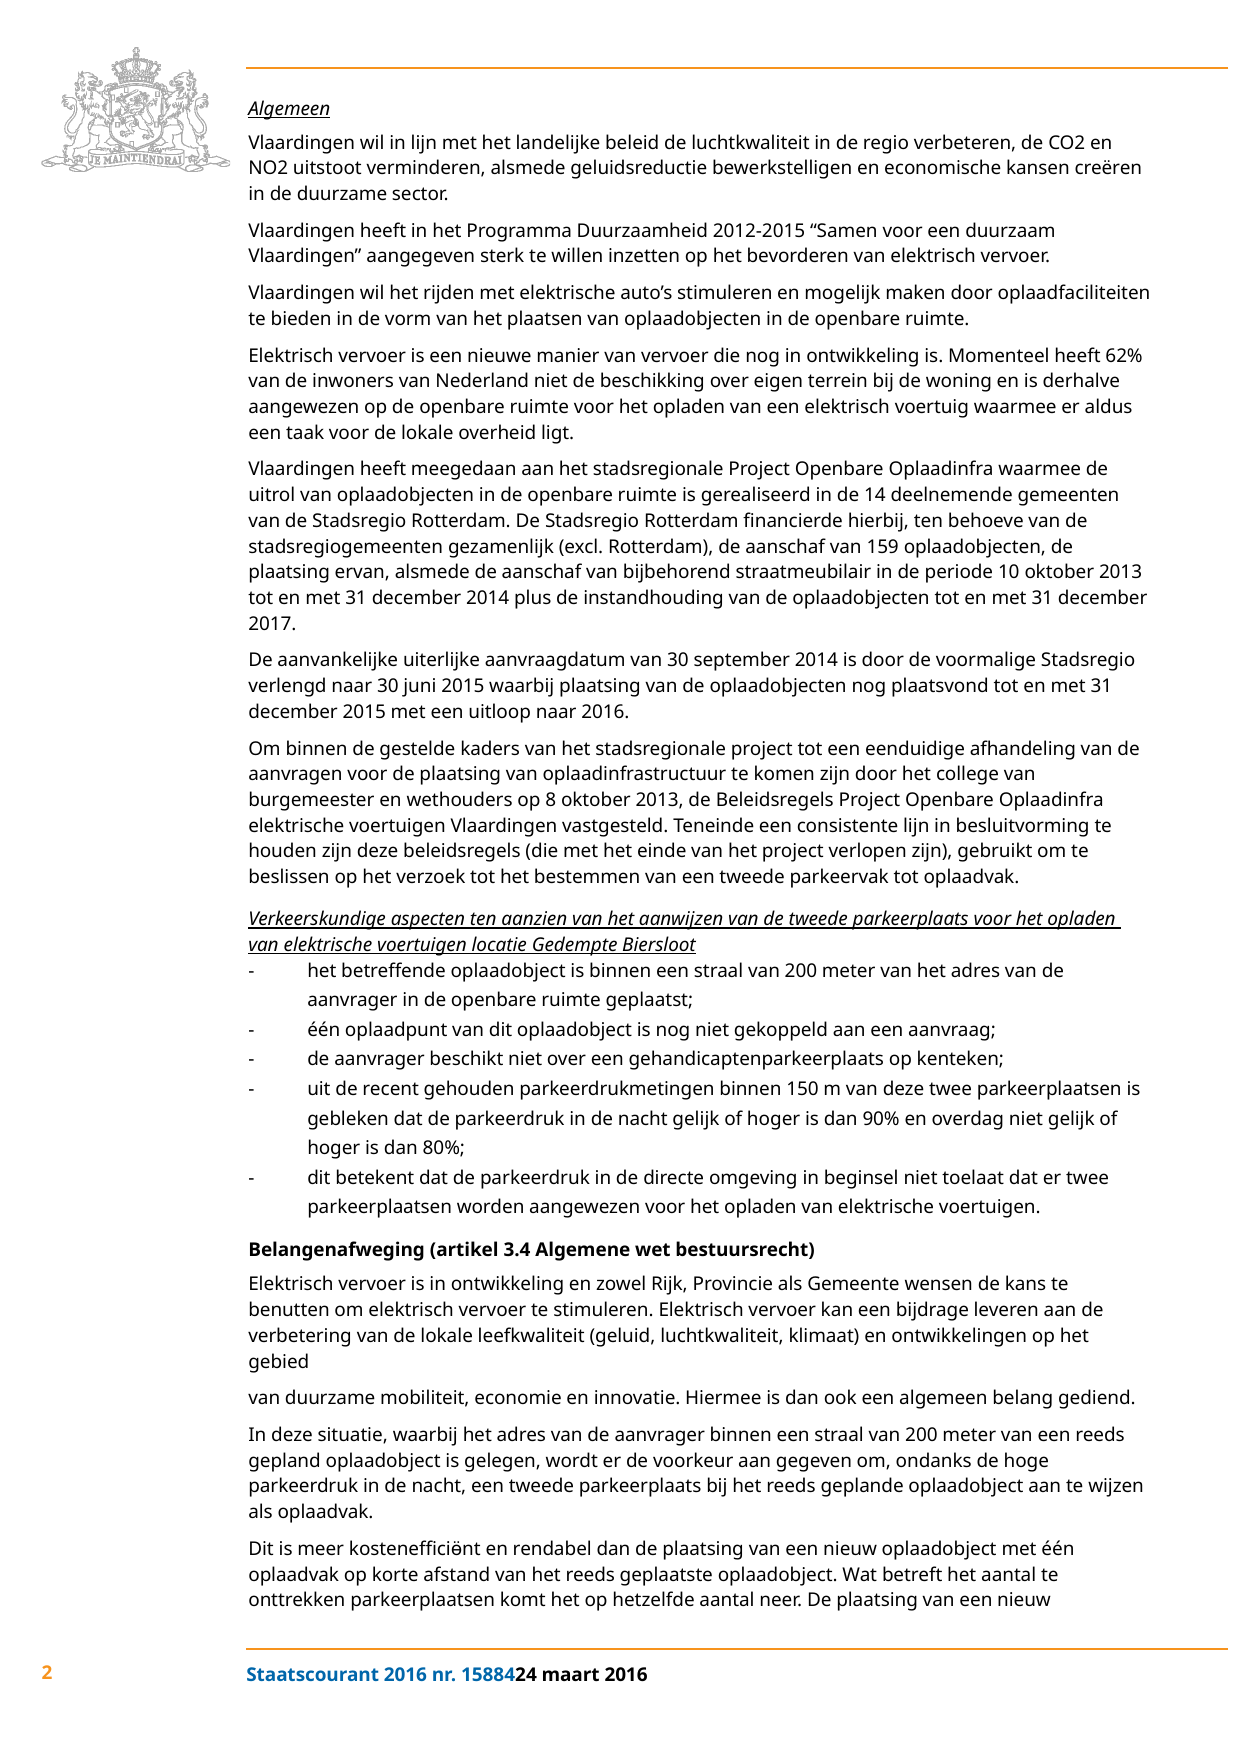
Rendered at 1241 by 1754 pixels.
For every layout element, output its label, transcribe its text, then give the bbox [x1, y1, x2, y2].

list het betreffende oplaadobject is binnen een straal van 200 meter van het adres van de aanvrager in de openbare ruimte geplaatst; [248, 957, 1152, 1012]
list uit de recent gehouden parkeerdrukmetingen binnen 150 m van deze twee parkeerplaatsen is gebleken dat de parkeerdruk in de nacht gelijk of hoger is dan 90% en overdag niet gelijk of hoger is dan 80%; [248, 1075, 1152, 1160]
text Elektrisch vervoer is in ontwikkeling en zowel Rijk, Provincie als Gemeente wensen de kans te benutten om elektrisch vervoer te stimuleren. Elektrisch vervoer kan een bijdrage leveren aan de verbetering van de lokale leefkwaliteit (geluid, luchtkwaliteit, klimaat) en ontwikkelingen op het gebied [248, 1271, 1152, 1373]
text Verkeerskundige aspecten ten aanzien van het aanwijzen van de tweede parkeerplaats voor het opladen van elektrische voertuigen locatie Gedempte Biersloot [248, 905, 1152, 957]
list de aanvrager beschikt niet over een gehandicaptenparkeerplaats op kenteken; [248, 1046, 1152, 1071]
text Om binnen de gestelde kaders van het stadsregionale project tot een eenduidige afhandeling van de aanvragen voor de plaatsing van oplaadinfrastructuur te komen zijn door het college van burgemeester en wethouders op 8 oktober 2013, de Beleidsregels Project Openbare Oplaadinfra elektrische voertuigen Vlaardingen vastgesteld. Teneinde een consistente lijn in besluitvorming te houden zijn deze beleidsregels (die met het einde van het project verlopen zijn), gebruikt om te beslissen op het verzoek tot het bestemmen van een tweede parkeervak tot oplaadvak. [248, 735, 1152, 889]
text Vlaardingen wil in lijn met het landelijke beleid de luchtkwaliteit in de regio verbeteren, de CO2 en NO2 uitstoot verminderen, alsmede geluidsreductie bewerkstelligen en economische kansen creëren in de duurzame sector. [248, 129, 1152, 206]
text Vlaardingen heeft meegedaan aan het stadsregionale Project Openbare Oplaadinfra waarmee de uitrol van oplaadobjecten in de openbare ruimte is gerealiseerd in de 14 deelnemende gemeenten van de Stadsregio Rotterdam. De Stadsregio Rotterdam financierde hierbij, ten behoeve van de stadsregiogemeenten gezamenlijk (excl. Rotterdam), de aanschaf van 159 oplaadobjecten, de plaatsing ervan, alsmede de aanschaf van bijbehorend straatmeubilair in de periode 10 oktober 2013 tot en met 31 december 2014 plus de instandhouding van de oplaadobjecten tot en met 31 december 2017. [248, 456, 1152, 636]
text Vlaardingen heeft in het Programma Duurzaamheid 2012-2015 “Samen voor een duurzaam Vlaardingen” aangegeven sterk te willen inzetten op het bevorderen van elektrisch vervoer. [248, 217, 1152, 268]
text De aanvankelijke uiterlijke aanvraagdatum van 30 september 2014 is door de voormalige Stadsregio verlengd naar 30 juni 2015 waarbij plaatsing van de oplaadobjecten nog plaatsvond tot en met 31 december 2015 met een uitloop naar 2016. [248, 647, 1152, 724]
picture [41, 47, 231, 172]
list dit betekent dat de parkeerdruk in de directe omgeving in beginsel niet toelaat dat er twee parkeerplaatsen worden aangewezen voor het opladen van elektrische voertuigen. [248, 1164, 1152, 1219]
text Belangenafweging (artikel 3.4 Algemene wet bestuursrecht) [248, 1237, 1152, 1262]
text Vlaardingen wil het rijden met elektrische auto’s stimuleren en mogelijk maken door oplaadfaciliteiten te bieden in de vorm van het plaatsen van oplaadobjecten in de openbare ruimte. [248, 279, 1152, 331]
text Elektrisch vervoer is een nieuwe manier van vervoer die nog in ontwikkeling is. Momenteel heeft 62% van de inwoners van Nederland niet de beschikking over eigen terrein bij de woning en is derhalve aangewezen op de openbare ruimte voor het opladen van een elektrisch voertuig waarmee er aldus een taak voor de lokale overheid ligt. [248, 342, 1152, 445]
text In deze situatie, waarbij het adres van de aanvrager binnen een straal van 200 meter van een reeds gepland oplaadobject is gelegen, wordt er de voorkeur aan gegeven om, ondanks de hoge parkeerdruk in de nacht, een tweede parkeerplaats bij het reeds geplande oplaadobject aan te wijzen als oplaadvak. [248, 1421, 1152, 1524]
text Algemeen [248, 95, 1152, 121]
list één oplaadpunt van dit oplaadobject is nog niet gekoppeld aan een aanvraag; [248, 1016, 1152, 1042]
text Dit is meer kostenefficiӫnt en rendabel dan de plaatsing van een nieuw oplaadobject met één oplaadvak op korte afstand van het reeds geplaatste oplaadobject. Wat betreft het aantal te onttrekken parkeerplaatsen komt het op hetzelfde aantal neer. De plaatsing van een nieuw [248, 1535, 1152, 1612]
text van duurzame mobiliteit, economie en innovatie. Hiermee is dan ook een algemeen belang gediend. [248, 1384, 1152, 1410]
